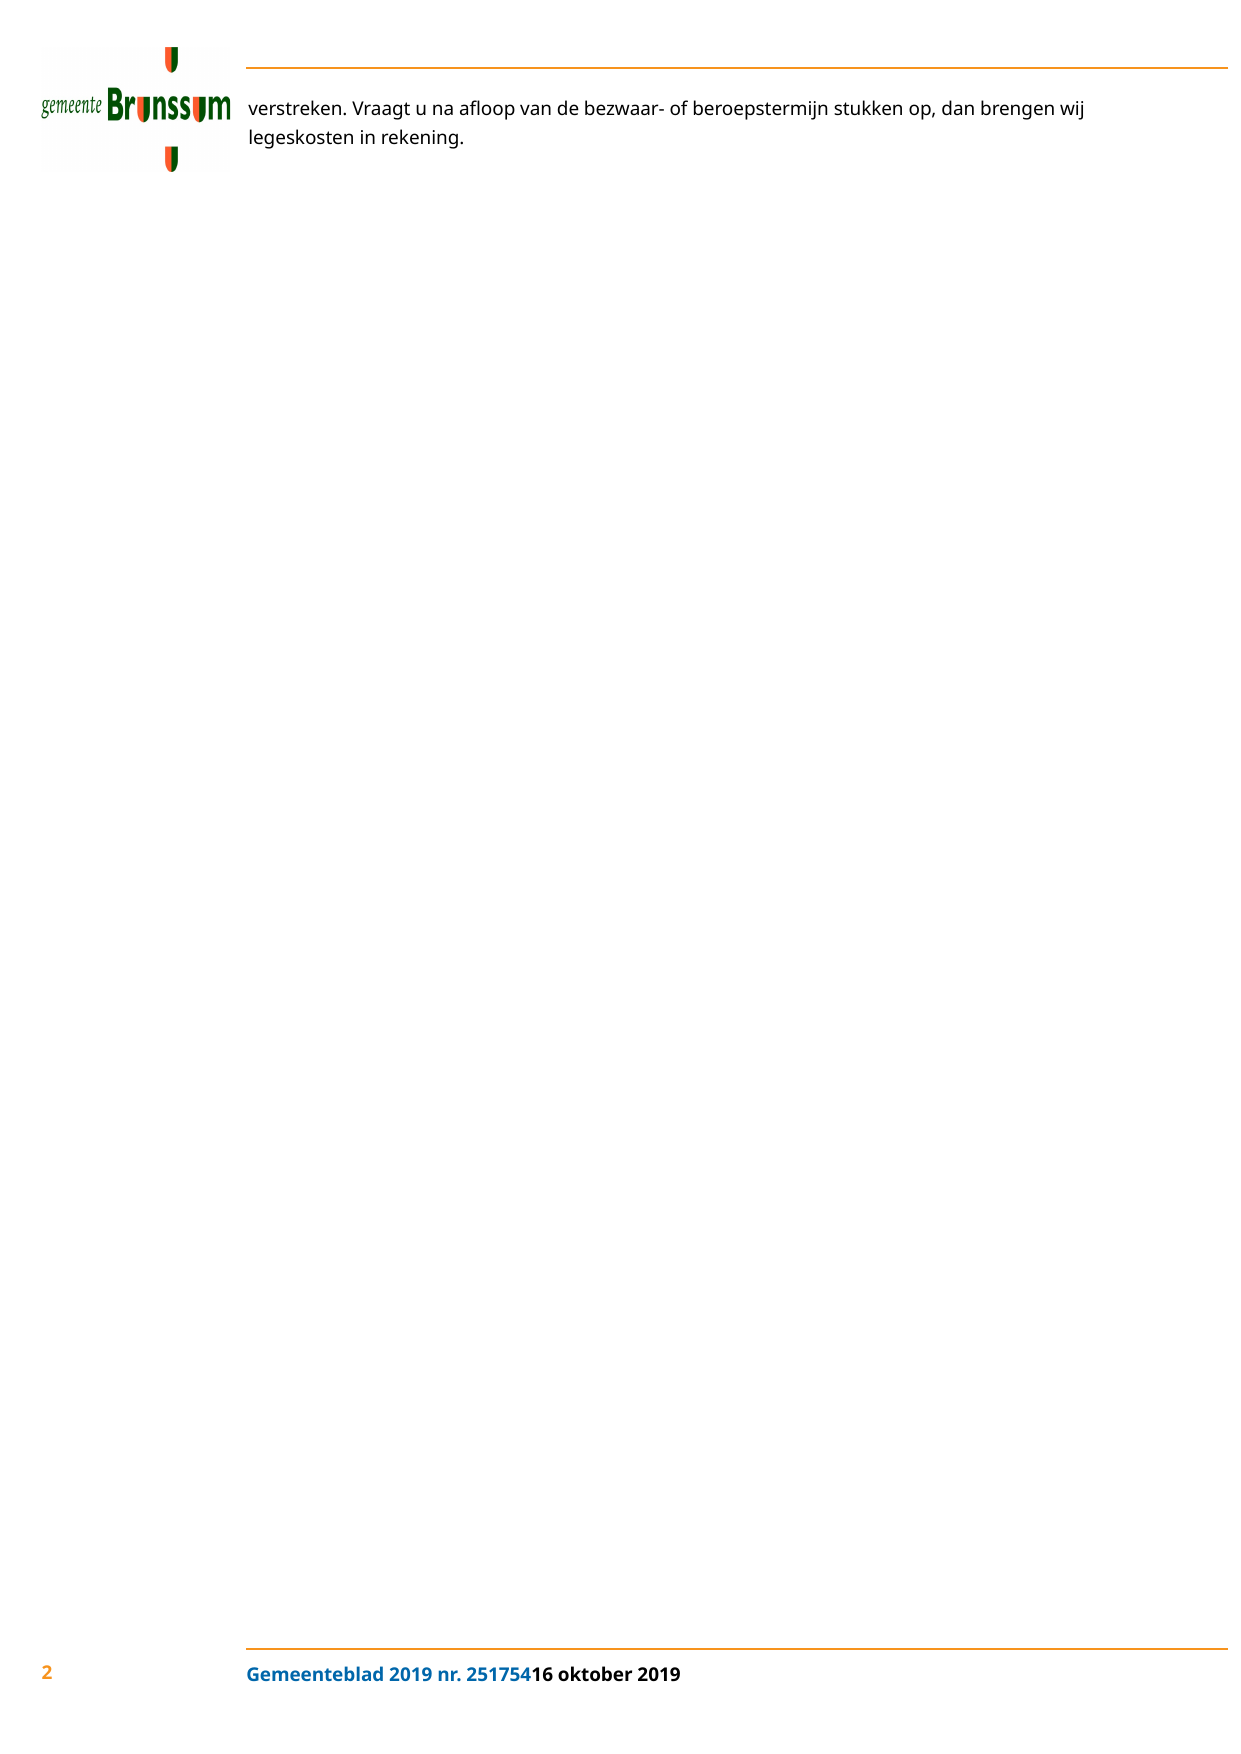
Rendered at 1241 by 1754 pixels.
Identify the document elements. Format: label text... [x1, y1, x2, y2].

picture [41, 47, 231, 172]
text verstreken. Vraagt u na afloop van de bezwaar- of beroepstermijn stukken op, dan brengen wij legeskosten in rekening. [248, 95, 1152, 150]
